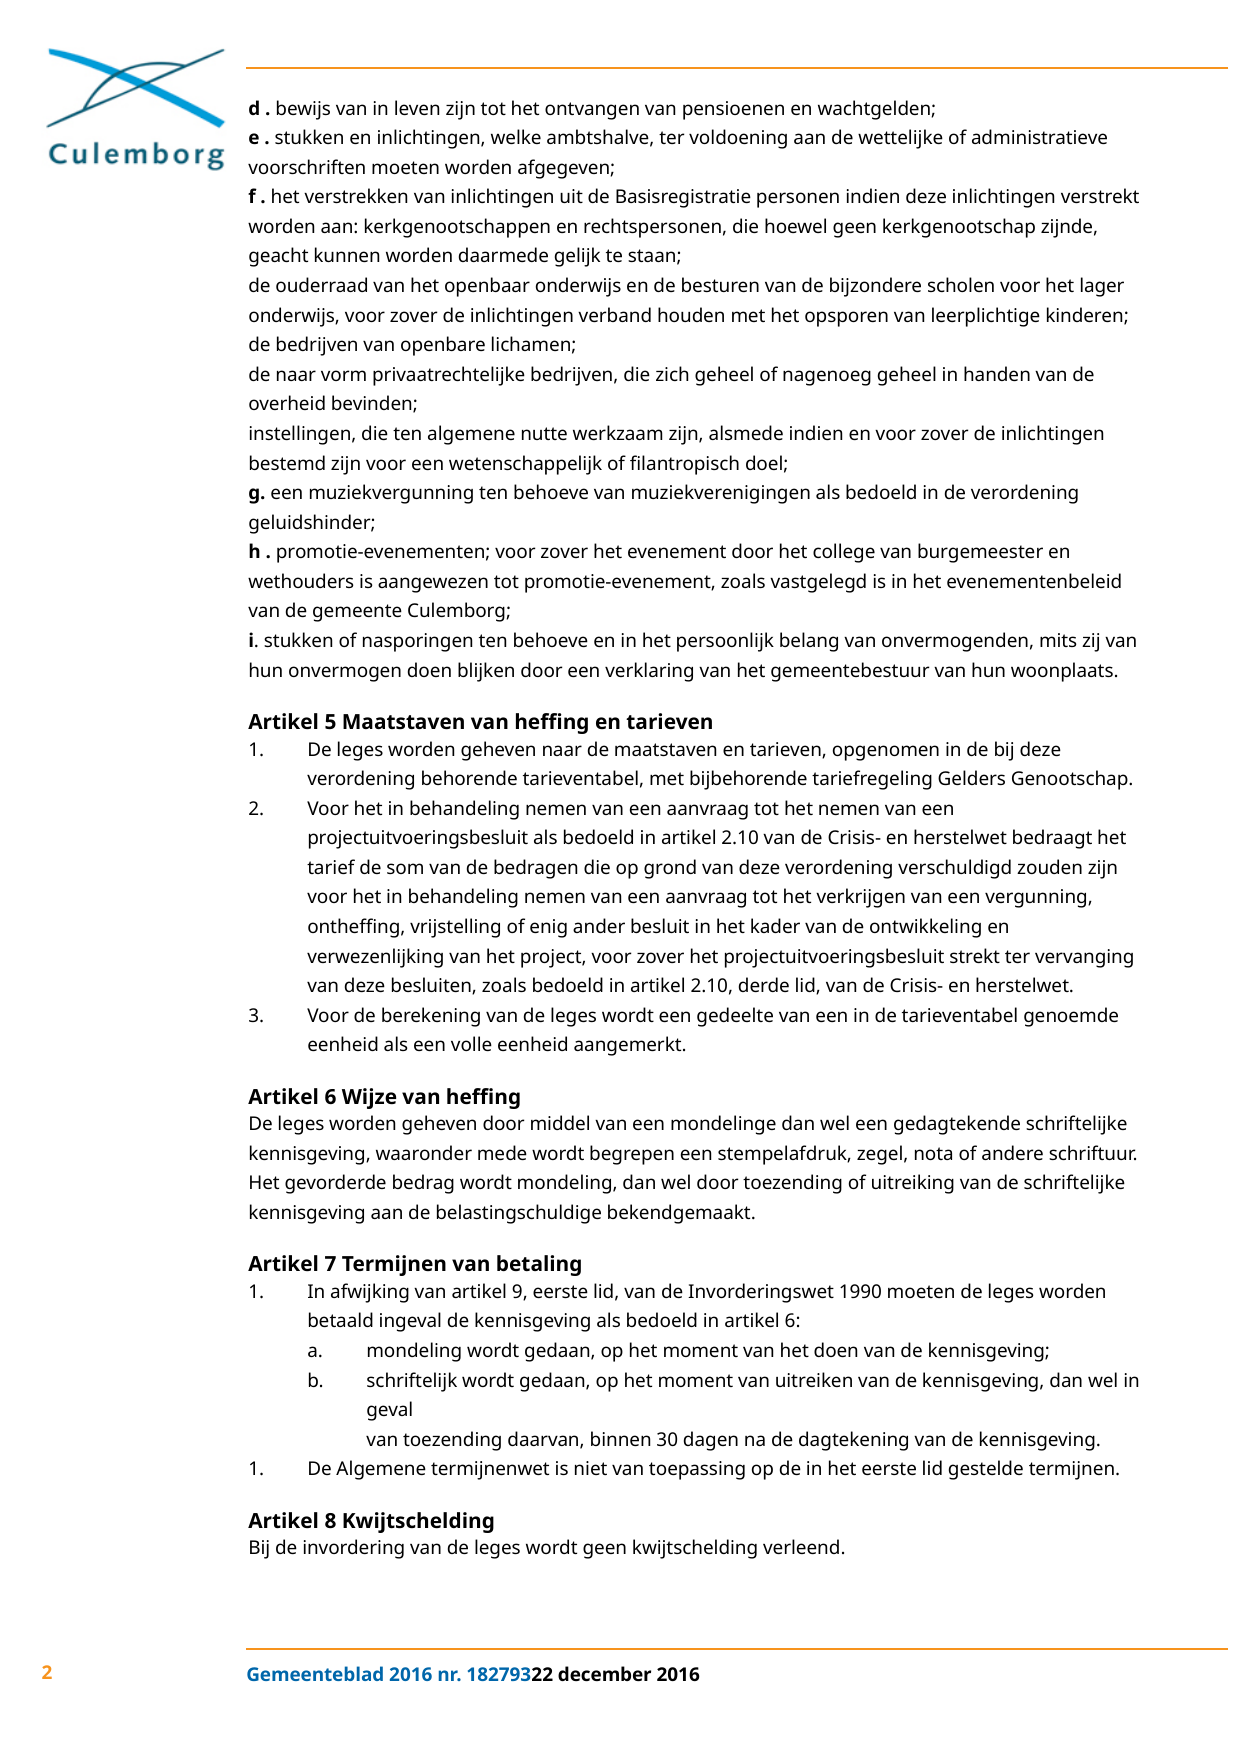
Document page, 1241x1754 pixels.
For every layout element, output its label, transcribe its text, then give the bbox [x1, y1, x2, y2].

list In afwijking van artikel 9, eerste lid, van de Invorderingswet 1990 moeten de leges worden betaald ingeval de kennisgeving als bedoeld in artikel 6: [248, 1278, 1152, 1333]
text Artikel 7 Termijnen van betaling [248, 1249, 1152, 1278]
list De Algemene termijnenwet is niet van toepassing op de in het eerste lid gestelde termijnen. [248, 1456, 1152, 1481]
text Artikel 5 Maatstaven van heffing en tarieven [248, 707, 1152, 736]
list Voor het in behandeling nemen van een aanvraag tot het nemen van een projectuitvoeringsbesluit als bedoeld in artikel 2.10 van de Crisis- en herstelwet bedraagt het tarief de som van de bedragen die op grond van deze verordening verschuldigd zouden zijn voor het in behandeling nemen van een aanvraag tot het verkrijgen van een vergunning, ontheffing, vrijstelling of enig ander besluit in het kader van de ontwikkeling en verwezenlijking van het project, voor zover het projectuitvoeringsbesluit strekt ter vervanging van deze besluiten, zoals bedoeld in artikel 2.10, derde lid, van de Crisis- en herstelwet. [248, 795, 1152, 998]
text d . bewijs van in leven zijn tot het ontvangen van pensioenen en wachtgelden; [248, 95, 1152, 121]
text i. stukken of nasporingen ten behoeve en in het persoonlijk belang van onvermogenden, mits zij van hun onvermogen doen blijken door een verklaring van het gemeentebestuur van hun woonplaats. [248, 627, 1152, 683]
list Voor de berekening van de leges wordt een gedeelte van een in de tarieventabel genoemde eenheid als een volle eenheid aangemerkt. [248, 1002, 1152, 1057]
picture [41, 47, 231, 172]
text instellingen, die ten algemene nutte werkzaam zijn, alsmede indien en voor zover de inlichtingen bestemd zijn voor een wetenschappelijk of filantropisch doel; [248, 420, 1152, 476]
list van toezending daarvan, binnen 30 dagen na de dagtekening van de kennisgeving. [307, 1426, 1152, 1452]
list mondeling wordt gedaan, op het moment van het doen van de kennisgeving; [307, 1337, 1152, 1363]
text De leges worden geheven door middel van een mondelinge dan wel een gedagtekende schriftelijke kennisgeving, waaronder mede wordt begrepen een stempelafdruk, zegel, nota of andere schriftuur. Het gevorderde bedrag wordt mondeling, dan wel door toezending of uitreiking van de schriftelijke kennisgeving aan de belastingschuldige bekendgemaakt. [248, 1110, 1152, 1225]
text de bedrijven van openbare lichamen; [248, 331, 1152, 357]
text de ouderraad van het openbaar onderwijs en de besturen van de bijzondere scholen voor het lager onderwijs, voor zover de inlichtingen verband houden met het opsporen van leerplichtige kinderen; [248, 272, 1152, 328]
text Artikel 8 Kwijtschelding [248, 1506, 1152, 1534]
text de naar vorm privaatrechtelijke bedrijven, die zich geheel of nagenoeg geheel in handen van de overheid bevinden; [248, 361, 1152, 416]
list schriftelijk wordt gedaan, op het moment van uitreiken van de kennisgeving, dan wel in geval [307, 1367, 1152, 1422]
text e . stukken en inlichtingen, welke ambtshalve, ter voldoening aan de wettelijke of administratieve voorschriften moeten worden afgegeven; [248, 124, 1152, 180]
text h . promotie-evenementen; voor zover het evenement door het college van burgemeester en wethouders is aangewezen tot promotie-evenement, zoals vastgelegd is in het evenementenbeleid van de gemeente Culemborg; [248, 538, 1152, 623]
text f . het verstrekken van inlichtingen uit de Basisregistratie personen indien deze inlichtingen verstrekt worden aan: kerkgenootschappen en rechtspersonen, die hoewel geen kerkgenootschap zijnde, geacht kunnen worden daarmede gelijk te staan; [248, 183, 1152, 268]
text g. een muziekvergunning ten behoeve van muziekverenigingen als bedoeld in de verordening geluidshinder; [248, 479, 1152, 535]
list De leges worden geheven naar de maatstaven en tarieven, opgenomen in de bij deze verordening behorende tarieventabel, met bijbehorende tariefregeling Gelders Genootschap. [248, 736, 1152, 791]
text Bij de invordering van de leges wordt geen kwijtschelding verleend. [248, 1534, 1152, 1560]
text Artikel 6 Wijze van heffing [248, 1082, 1152, 1110]
